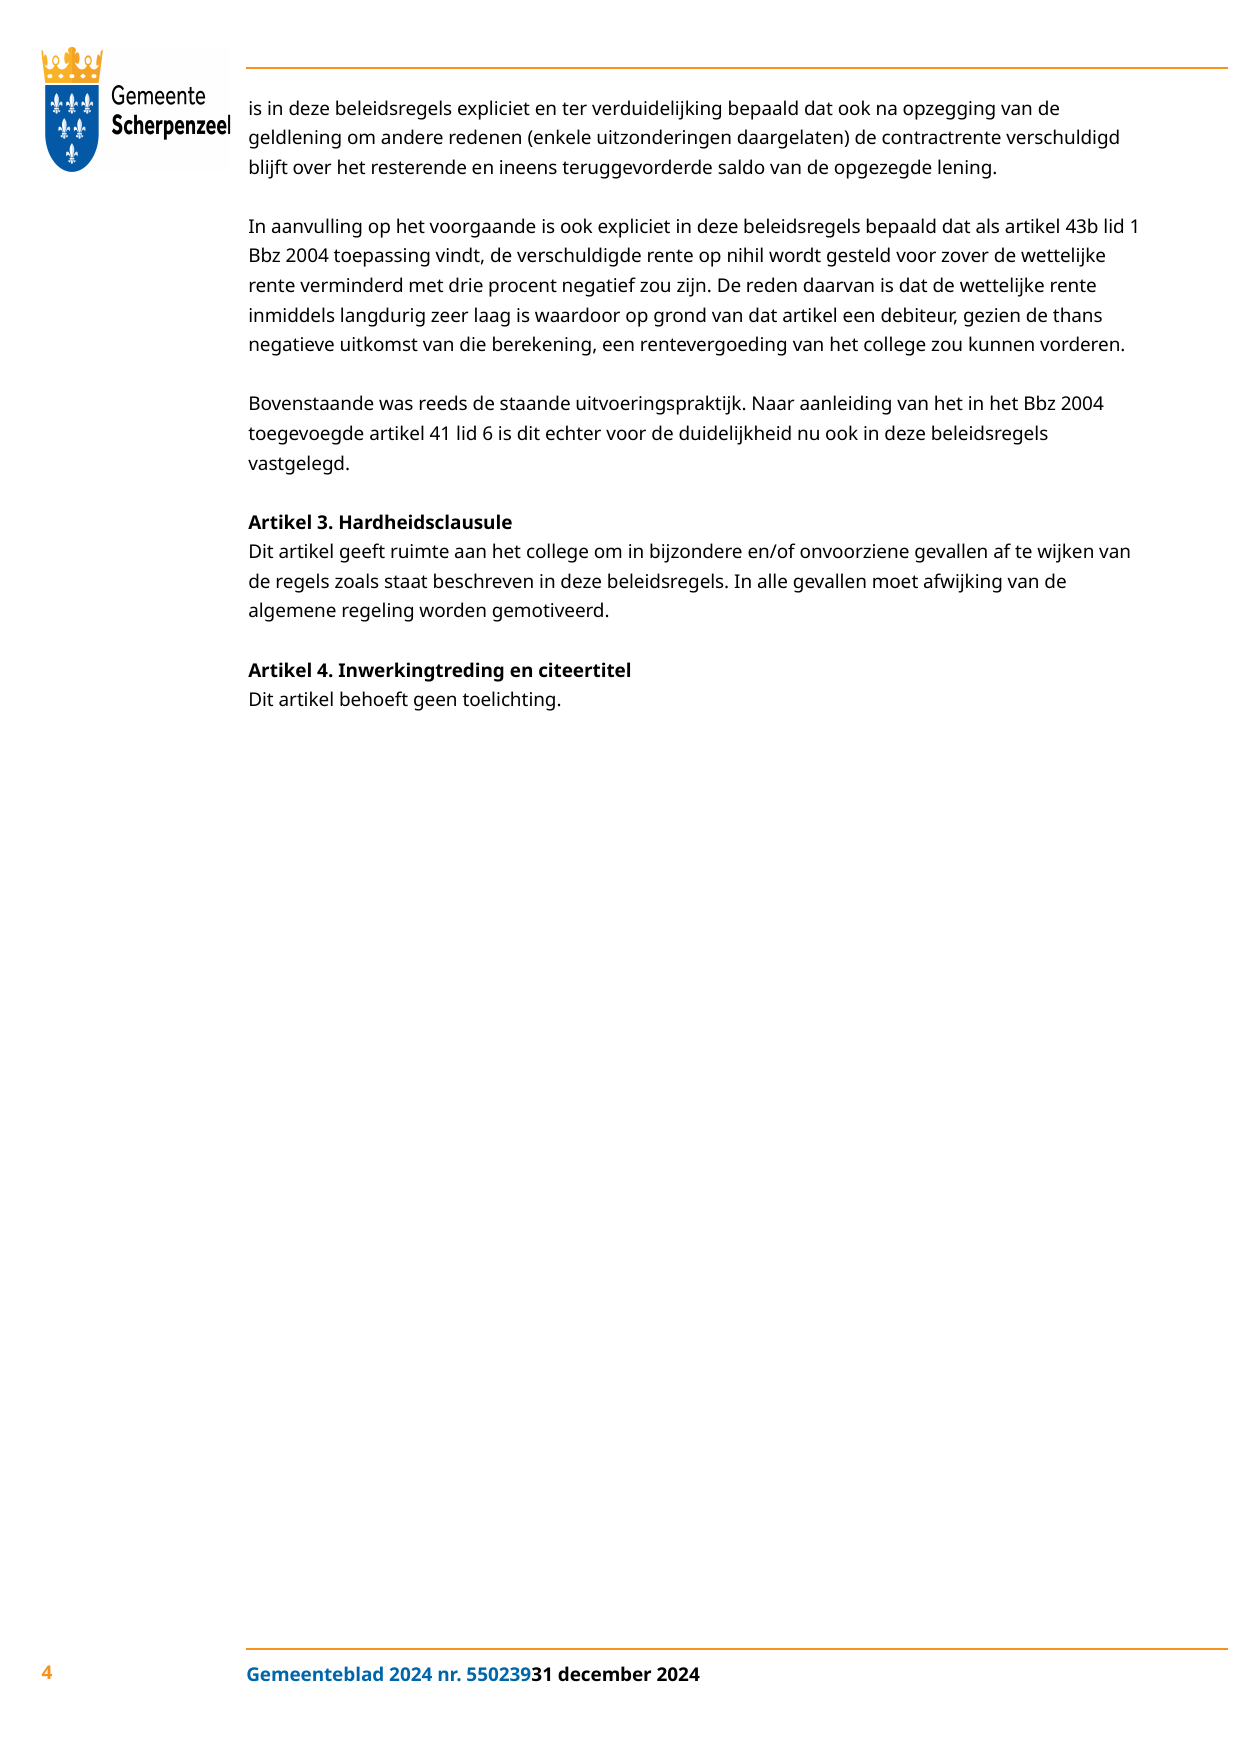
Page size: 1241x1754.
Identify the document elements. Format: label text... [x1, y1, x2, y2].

text Bovenstaande was reeds de staande uitvoeringspraktijk. Naar aanleiding van het in het Bbz 2004 toegevoegde artikel 41 lid 6 is dit echter voor de duidelijkheid nu ook in deze beleidsregels vastgelegd. [248, 391, 1152, 476]
text Dit artikel geeft ruimte aan het college om in bijzondere en/of onvoorziene gevallen af te wijken van de regels zoals staat beschreven in deze beleidsregels. In alle gevallen moet afwijking van de algemene regeling worden gemotiveerd. [248, 538, 1152, 623]
text is in deze beleidsregels expliciet en ter verduidelijking bepaald dat ook na opzegging van de geldlening om andere redenen (enkele uitzonderingen daargelaten) de contractrente verschuldigd blijft over het resterende en ineens teruggevorderde saldo van de opgezegde lening. [248, 95, 1152, 180]
text Artikel 3. Hardheidsclausule [248, 509, 1152, 535]
text Artikel 4. Inwerkingtreding en citeertitel [248, 657, 1152, 683]
text In aanvulling op het voorgaande is ook expliciet in deze beleidsregels bepaald dat als artikel 43b lid 1 Bbz 2004 toepassing vindt, de verschuldigde rente op nihil wordt gesteld voor zover de wettelijke rente verminderd met drie procent negatief zou zijn. De reden daarvan is dat de wettelijke rente inmiddels langdurig zeer laag is waardoor op grond van dat artikel een debiteur, gezien de thans negatieve uitkomst van die berekening, een rentevergoeding van het college zou kunnen vorderen. [248, 213, 1152, 357]
text Dit artikel behoeft geen toelichting. [248, 686, 1152, 712]
picture [41, 47, 231, 172]
